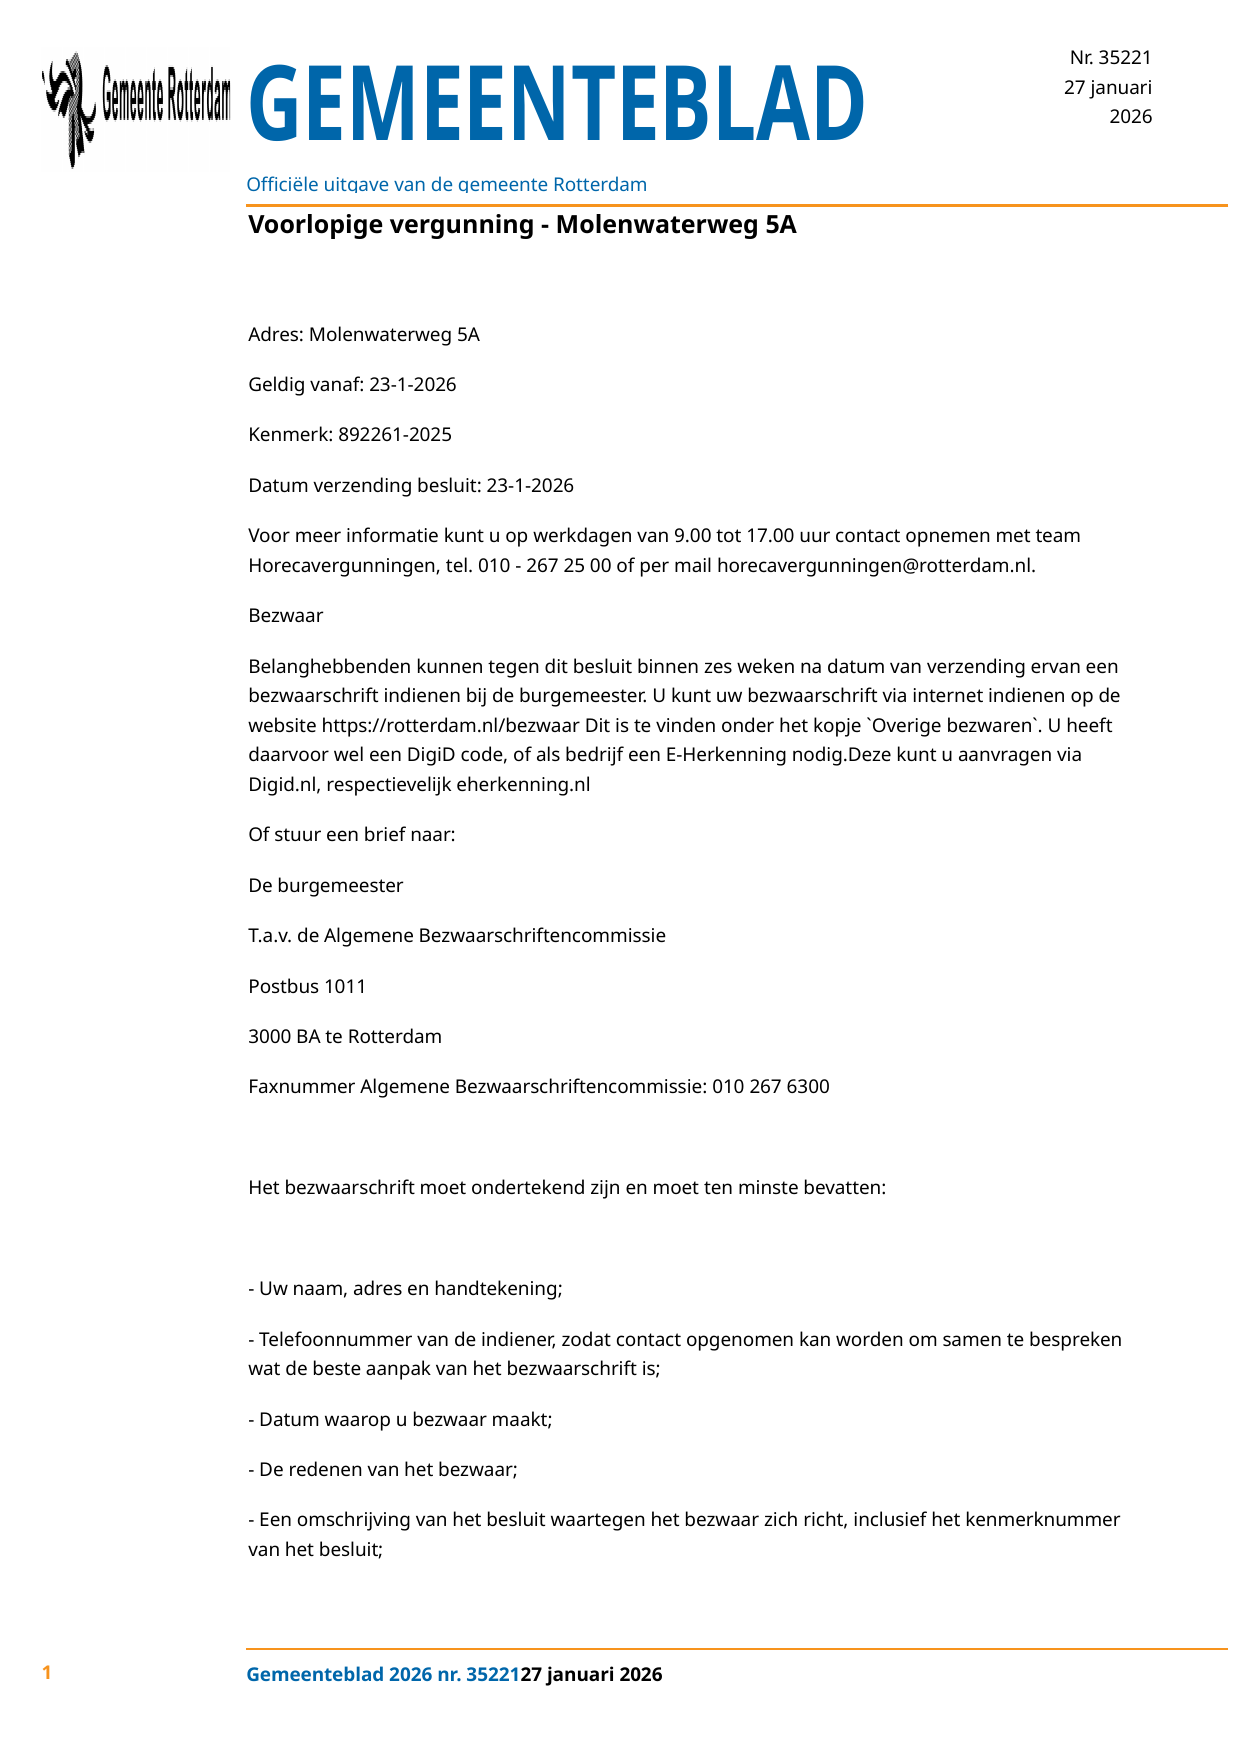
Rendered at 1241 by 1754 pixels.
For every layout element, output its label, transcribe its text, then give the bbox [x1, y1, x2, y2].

text Voorlopige vergunning - Molenwaterweg 5A [248, 207, 1152, 241]
text T.a.v. de Algemene Bezwaarschriftencommissie [248, 922, 1152, 948]
text De burgemeester [248, 872, 1152, 898]
text - Uw naam, adres en handtekening; [248, 1275, 1152, 1301]
text 3000 BA te Rotterdam [248, 1023, 1152, 1049]
text Of stuur een brief naar: [248, 822, 1152, 847]
picture [41, 47, 231, 172]
text - De redenen van het bezwaar; [248, 1456, 1152, 1482]
text Voor meer informatie kunt u op werkdagen van 9.00 tot 17.00 uur contact opnemen met team Horecavergunningen, tel. 010 - 267 25 00 of per mail horecavergunningen@rotterdam.nl. [248, 522, 1152, 578]
text - Telefoonnummer van de indiener, zodat contact opgenomen kan worden om samen te bespreken wat de beste aanpak van het bezwaarschrift is; [248, 1326, 1152, 1381]
text Het bezwaarschrift moet ondertekend zijn en moet ten minste bevatten: [248, 1174, 1152, 1200]
text Faxnummer Algemene Bezwaarschriftencommissie: 010 267 6300 [248, 1074, 1152, 1099]
text Datum verzending besluit: 23-1-2026 [248, 472, 1152, 498]
text Geldig vanaf: 23-1-2026 [248, 371, 1152, 397]
text - Datum waarop u bezwaar maakt; [248, 1406, 1152, 1431]
text Adres: Molenwaterweg 5A [248, 321, 1152, 346]
text Postbus 1011 [248, 973, 1152, 998]
text - Een omschrijving van het besluit waartegen het bezwaar zich richt, inclusief het kenmerknummer van het besluit; [248, 1507, 1152, 1562]
text Kenmerk: 892261-2025 [248, 422, 1152, 447]
text Bezwaar [248, 602, 1152, 628]
text Belanghebbenden kunnen tegen dit besluit binnen zes weken na datum van verzending ervan een bezwaarschrift indienen bij de burgemeester. U kunt uw bezwaarschrift via internet indienen op de website https://rotterdam.nl/bezwaar Dit is te vinden onder het kopje `Overige bezwaren`. U heeft daarvoor wel een DigiD code, of als bedrijf een E-Herkenning nodig.Deze kunt u aanvragen via Digid.nl, respectievelijk eherkenning.nl [248, 653, 1152, 797]
